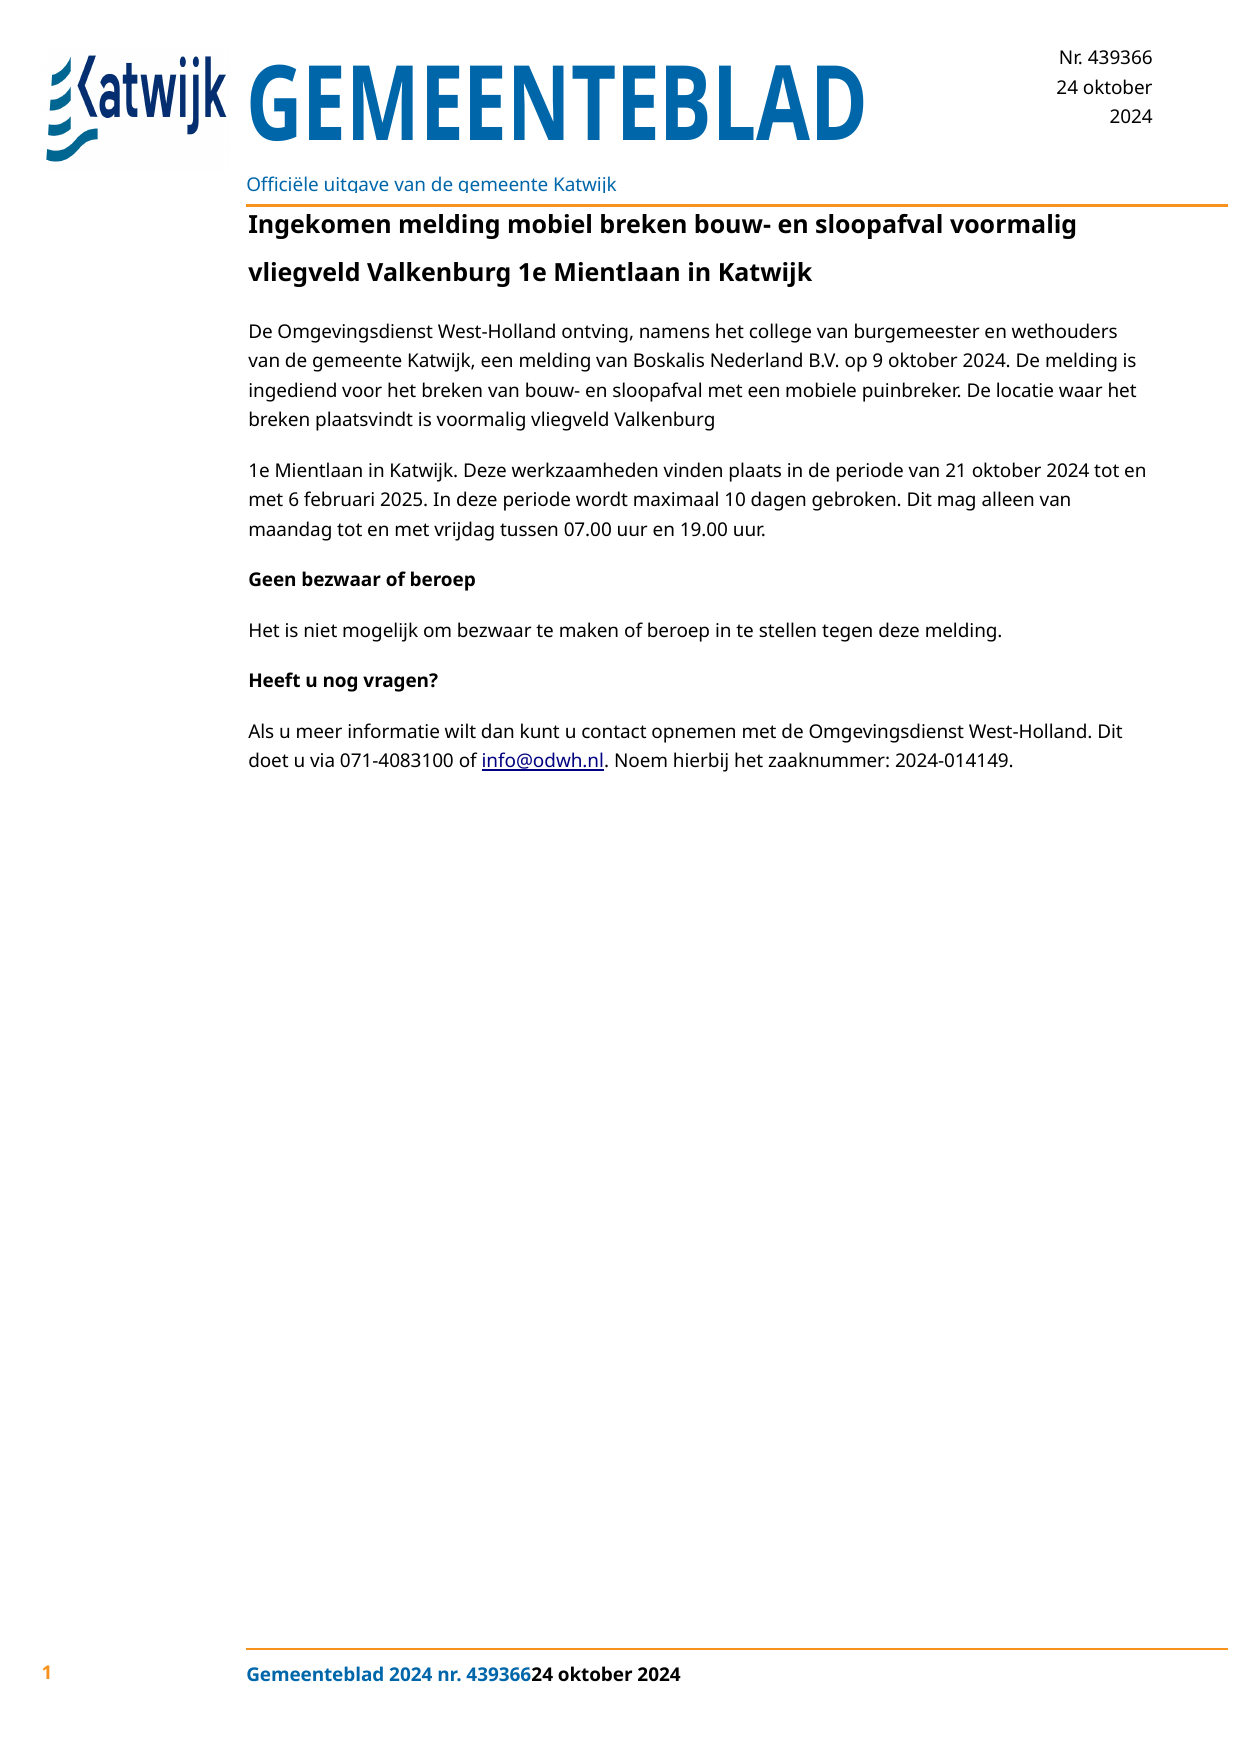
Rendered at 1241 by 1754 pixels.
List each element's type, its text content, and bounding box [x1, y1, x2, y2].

text Het is niet mogelijk om bezwaar te maken of beroep in te stellen tegen deze melding. [248, 617, 1152, 643]
picture [41, 47, 231, 172]
text 1e Mientlaan in Katwijk. Deze werkzaamheden vinden plaats in de periode van 21 oktober 2024 tot en met 6 februari 2025. In deze periode wordt maximaal 10 dagen gebroken. Dit mag alleen van maandag tot en met vrijdag tussen 07.00 uur en 19.00 uur. [248, 457, 1152, 542]
text Ingekomen melding mobiel breken bouw- en sloopafval voormalig vliegveld Valkenburg 1e Mientlaan in Katwijk [248, 207, 1152, 288]
text De Omgevingsdienst West-Holland ontving, namens het college van burgemeester en wethouders van de gemeente Katwijk, een melding van Boskalis Nederland B.V. op 9 oktober 2024. De melding is ingediend voor het breken van bouw- en sloopafval met een mobiele puinbreker. De locatie waar het breken plaatsvindt is voormalig vliegveld Valkenburg [248, 318, 1152, 432]
text Geen bezwaar of beroep [248, 567, 1152, 592]
text Als u meer informatie wilt dan kunt u contact opnemen met de Omgevingsdienst West-Holland. Dit doet u via 071-4083100 of info@odwh.nl. Noem hierbij het zaaknummer: 2024-014149. [248, 718, 1152, 773]
text Heeft u nog vragen? [248, 667, 1152, 693]
